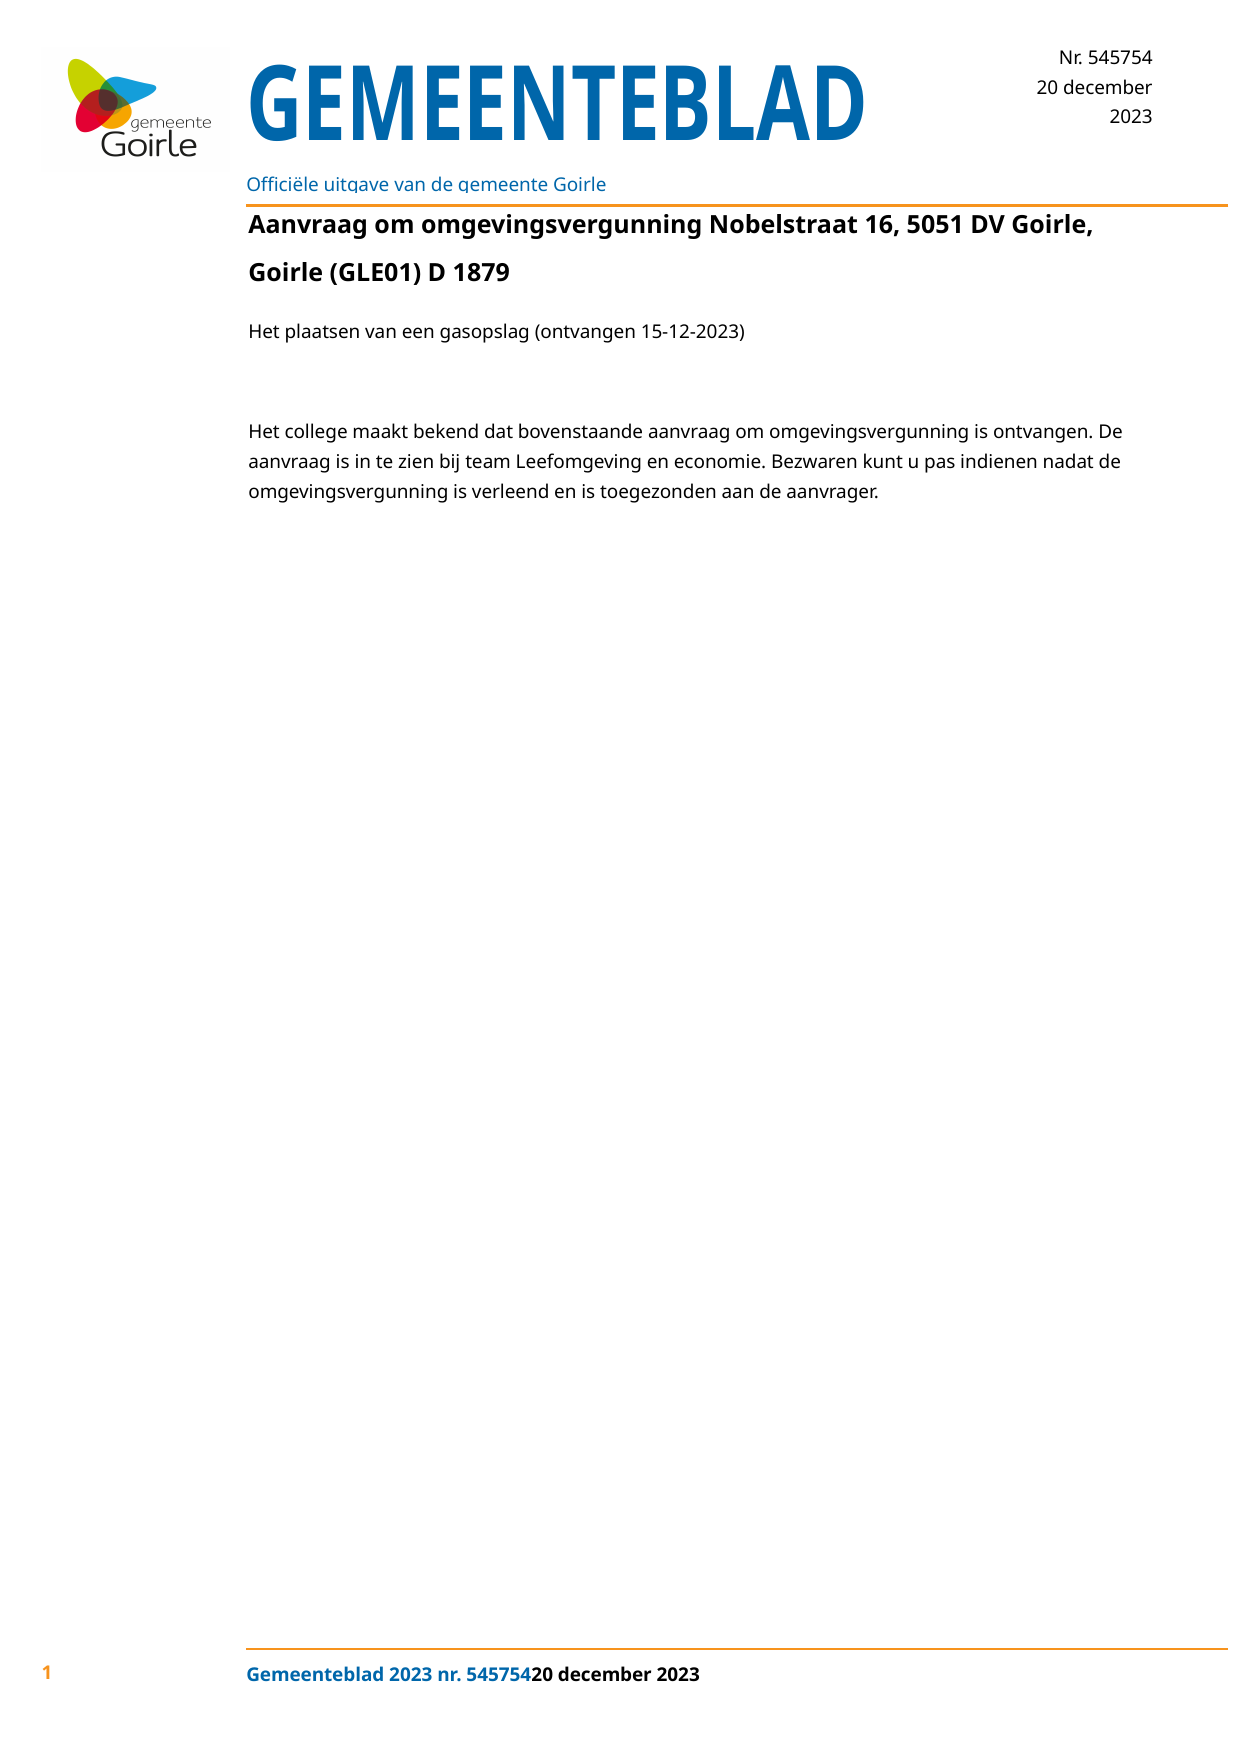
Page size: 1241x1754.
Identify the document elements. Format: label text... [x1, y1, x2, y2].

text Het plaatsen van een gasopslag (ontvangen 15-12-2023) [248, 318, 1152, 344]
text Aanvraag om omgevingsvergunning Nobelstraat 16, 5051 DV Goirle, Goirle (GLE01) D 1879 [248, 207, 1152, 288]
picture [41, 47, 231, 172]
text Het college maakt bekend dat bovenstaande aanvraag om omgevingsvergunning is ontvangen. De aanvraag is in te zien bij team Leefomgeving en economie. Bezwaren kunt u pas indienen nadat de omgevingsvergunning is verleend en is toegezonden aan de aanvrager. [248, 419, 1152, 504]
